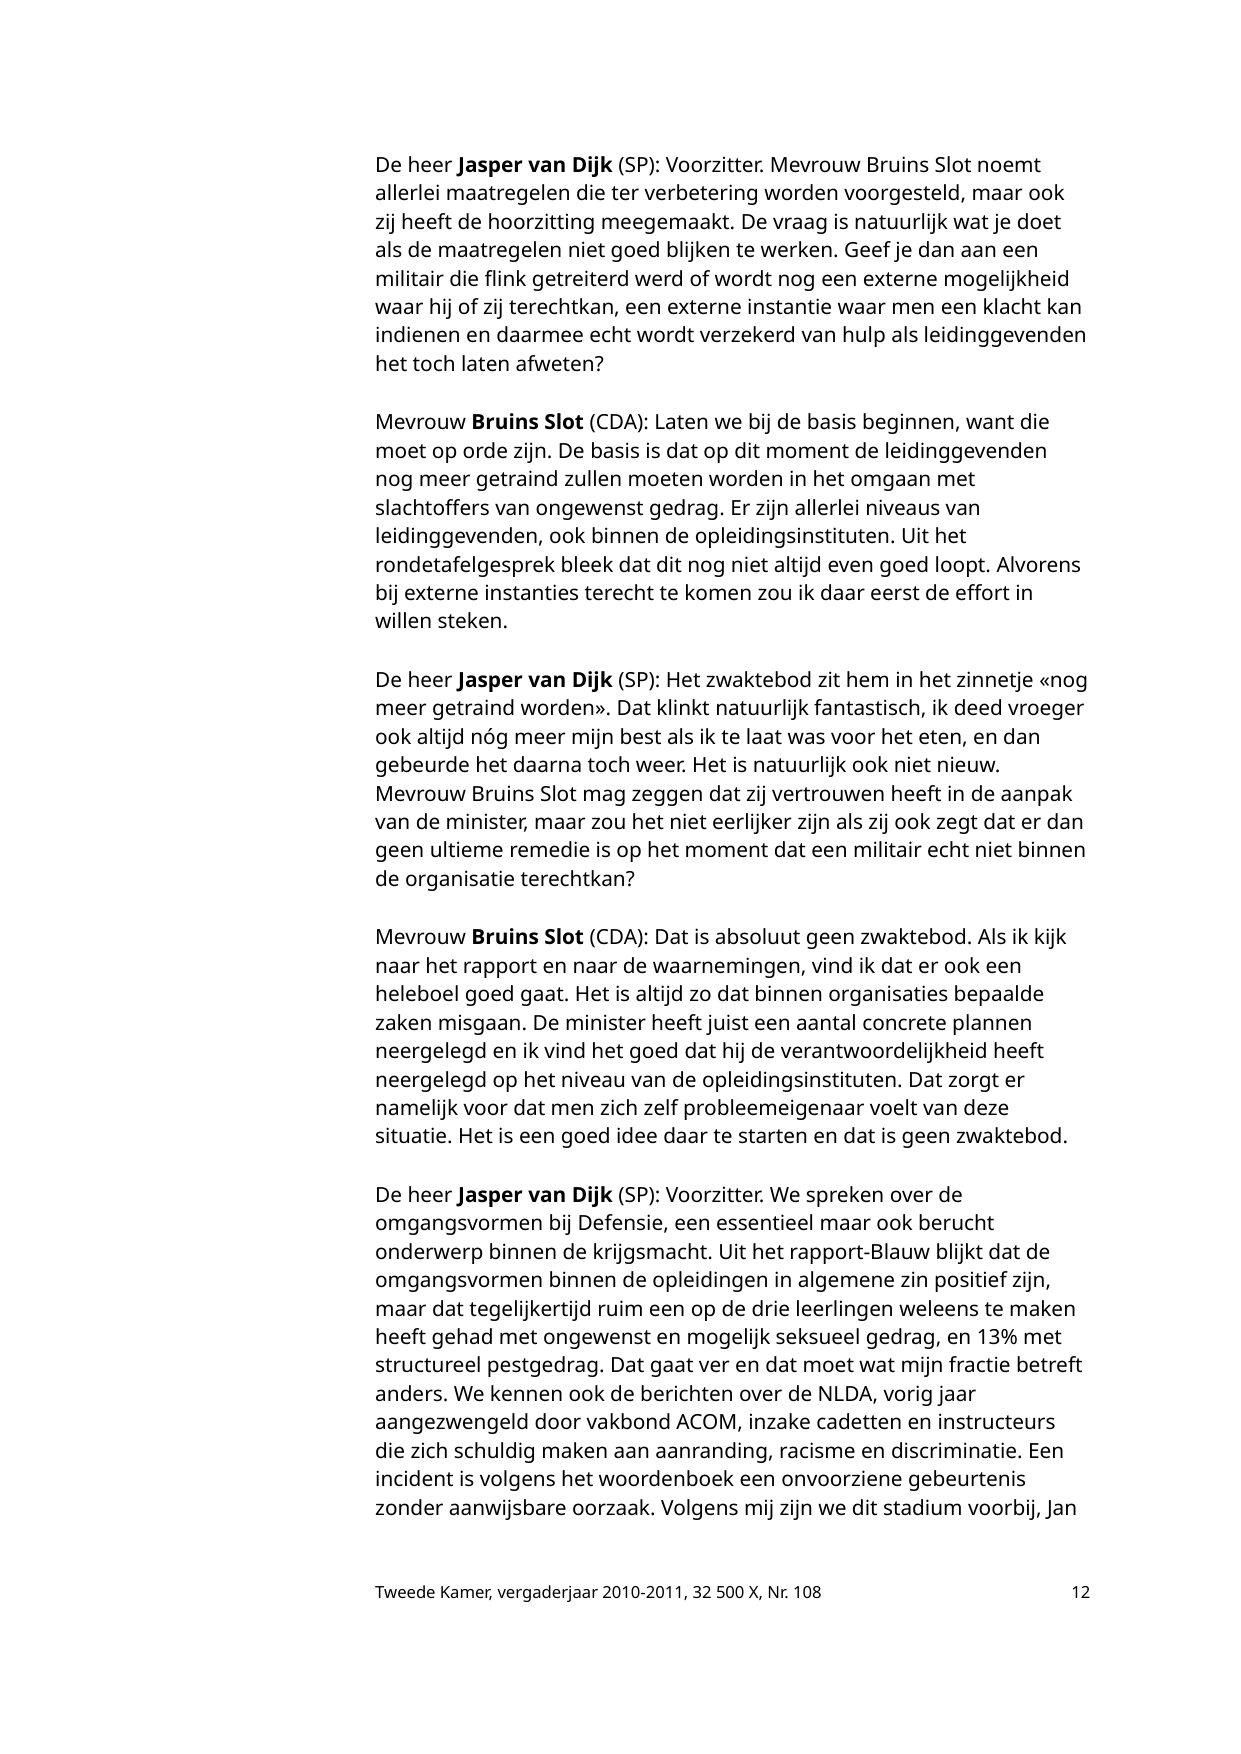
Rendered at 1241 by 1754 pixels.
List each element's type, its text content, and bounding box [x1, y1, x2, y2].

text Mevrouw Bruins Slot (CDA): Laten we bij de basis beginnen, want die moet op orde zijn. De basis is dat op dit moment de leidinggevenden nog meer getraind zullen moeten worden in het omgaan met slachtoffers van ongewenst gedrag. Er zijn allerlei niveaus van leidinggevenden, ook binnen de opleidingsinstituten. Uit het rondetafelgesprek bleek dat dit nog niet altijd even goed loopt. Alvorens bij externe instanties terecht te komen zou ik daar eerst de effort in willen steken. [375, 407, 1090, 635]
text De heer Jasper van Dijk (SP): Voorzitter. We spreken over de omgangsvormen bij Defensie, een essentieel maar ook berucht onderwerp binnen de krijgsmacht. Uit het rapport-Blauw blijkt dat de omgangsvormen binnen de opleidingen in algemene zin positief zijn, maar dat tegelijkertijd ruim een op de drie leerlingen weleens te maken heeft gehad met ongewenst en mogelijk seksueel gedrag, en 13% met structureel pestgedrag. Dat gaat ver en dat moet wat mijn fractie betreft anders. We kennen ook de berichten over de NLDA, vorig jaar aangezwengeld door vakbond ACOM, inzake cadetten en instructeurs die zich schuldig maken aan aanranding, racisme en discriminatie. Een incident is volgens het woordenboek een onvoorziene gebeurtenis zonder aanwijsbare oorzaak. Volgens mij zijn we dit stadium voorbij, Jan [375, 1180, 1090, 1521]
text De heer Jasper van Dijk (SP): Het zwaktebod zit hem in het zinnetje «nog meer getraind worden». Dat klinkt natuurlijk fantastisch, ik deed vroeger ook altijd nóg meer mijn best als ik te laat was voor het eten, en dan gebeurde het daarna toch weer. Het is natuurlijk ook niet nieuw. Mevrouw Bruins Slot mag zeggen dat zij vertrouwen heeft in de aanpak van de minister, maar zou het niet eerlijker zijn als zij ook zegt dat er dan geen ultieme remedie is op het moment dat een militair echt niet binnen de organisatie terechtkan? [375, 665, 1090, 892]
text De heer Jasper van Dijk (SP): Voorzitter. Mevrouw Bruins Slot noemt allerlei maatregelen die ter verbetering worden voorgesteld, maar ook zij heeft de hoorzitting meegemaakt. De vraag is natuurlijk wat je doet als de maatregelen niet goed blijken te werken. Geef je dan aan een militair die flink getreiterd werd of wordt nog een externe mogelijkheid waar hij of zij terechtkan, een externe instantie waar men een klacht kan indienen en daarmee echt wordt verzekerd van hulp als leidinggevenden het toch laten afweten? [375, 150, 1090, 377]
text Mevrouw Bruins Slot (CDA): Dat is absoluut geen zwaktebod. Als ik kijk naar het rapport en naar de waarnemingen, vind ik dat er ook een heleboel goed gaat. Het is altijd zo dat binnen organisaties bepaalde zaken misgaan. De minister heeft juist een aantal concrete plannen neergelegd en ik vind het goed dat hij de verantwoordelijkheid heeft neergelegd op het niveau van de opleidingsinstituten. Dat zorgt er namelijk voor dat men zich zelf probleemeigenaar voelt van deze situatie. Het is een goed idee daar te starten en dat is geen zwaktebod. [375, 922, 1090, 1150]
